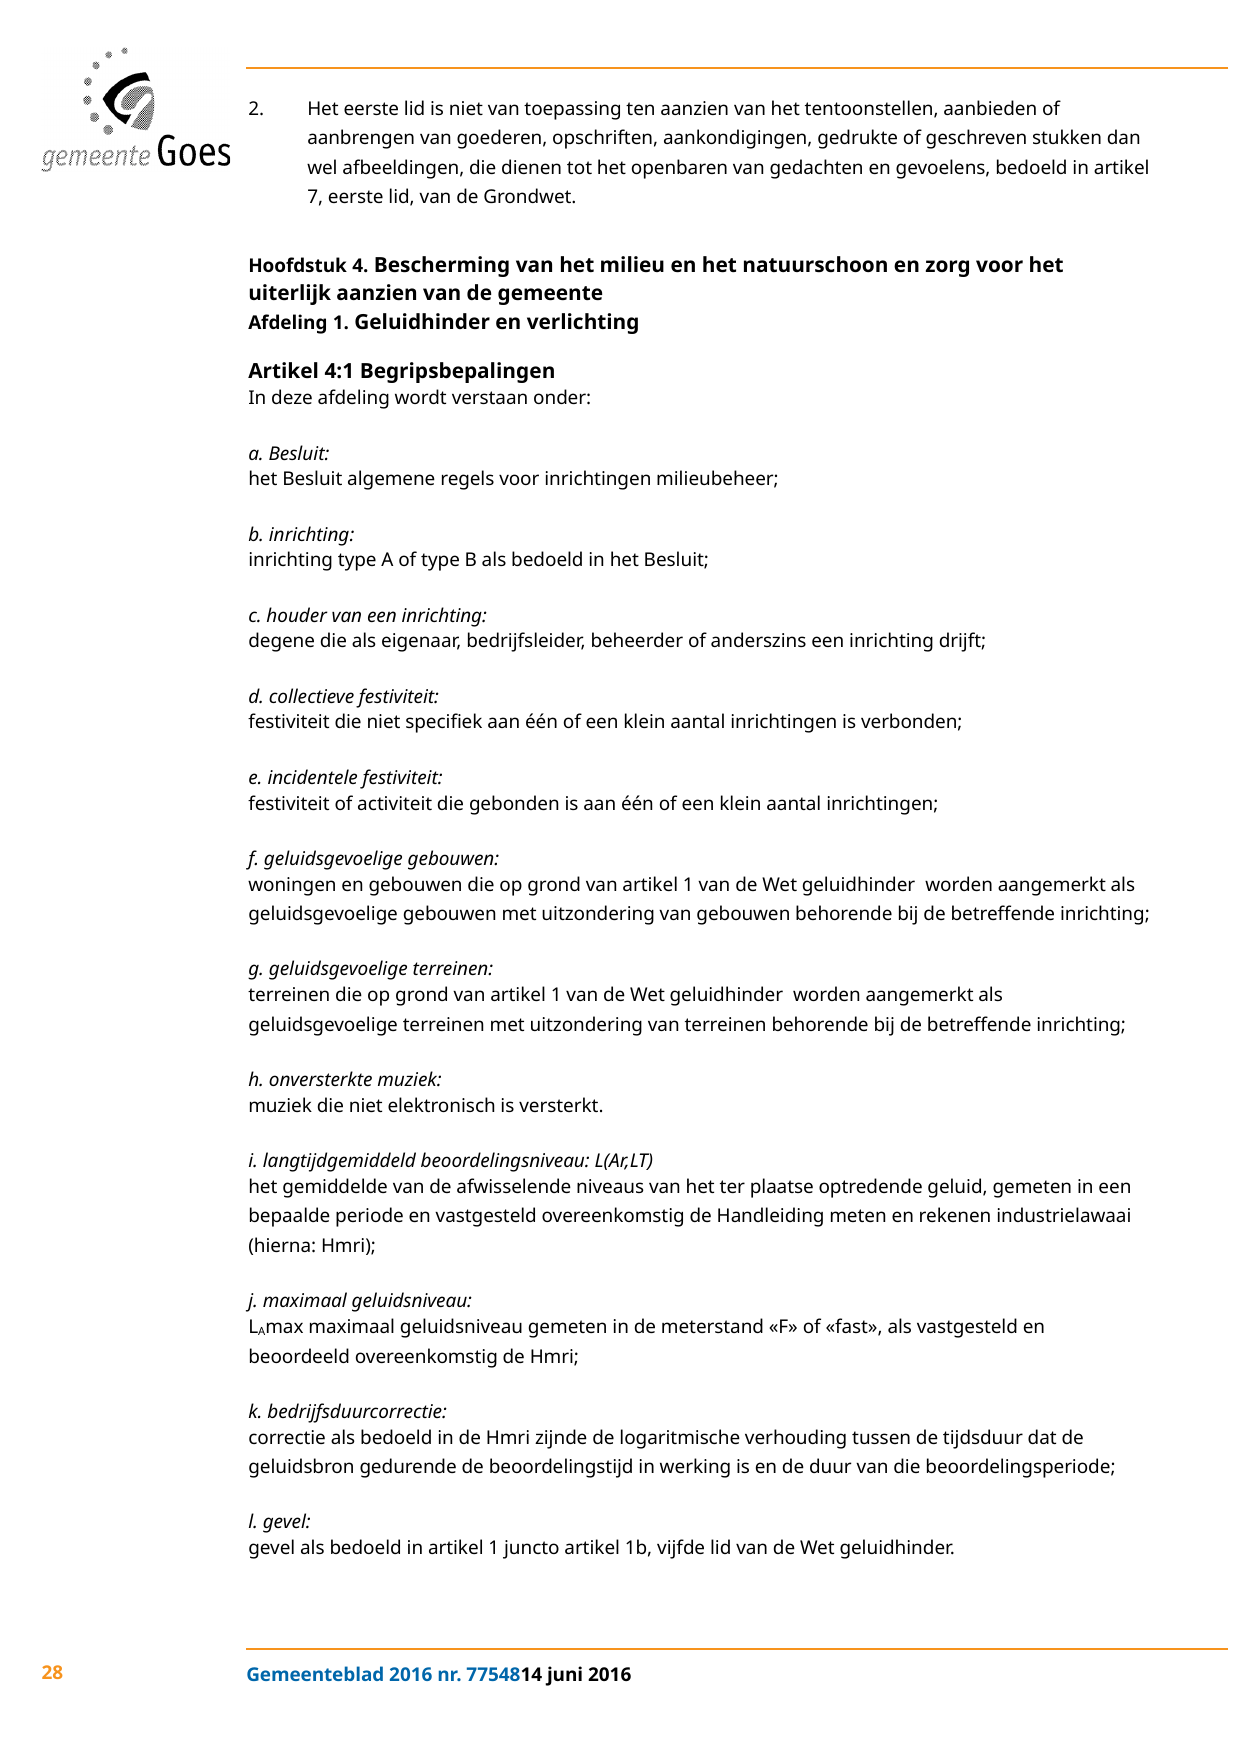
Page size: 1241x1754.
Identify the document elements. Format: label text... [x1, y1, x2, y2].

text woningen en gebouwen die op grond van artikel 1 van de Wet geluidhinder worden aangemerkt als geluidsgevoelige gebouwen met uitzondering van gebouwen behorende bij de betreffende inrichting; [248, 871, 1152, 926]
text festiviteit die niet specifiek aan één of een klein aantal inrichtingen is verbonden; [248, 709, 1152, 734]
text c. houder van een inrichting: [248, 602, 1152, 628]
text j. maximaal geluidsniveau: [248, 1287, 1152, 1313]
text i. langtijdgemiddeld beoordelingsniveau: L(Ar,LT) [248, 1147, 1152, 1173]
text het Besluit algemene regels voor inrichtingen milieubeheer; [248, 466, 1152, 491]
text het gemiddelde van de afwisselende niveaus van het ter plaatse optredende geluid, gemeten in een bepaalde periode en vastgesteld overeenkomstig de Handleiding meten en rekenen industrielawaai (hierna: Hmri); [248, 1173, 1152, 1258]
text d. collectieve festiviteit: [248, 683, 1152, 709]
text k. bedrijfsduurcorrectie: [248, 1398, 1152, 1424]
text correctie als bedoeld in de Hmri zijnde de logaritmische verhouding tussen de tijdsduur dat de geluidsbron gedurende de beoordelingstijd in werking is en de duur van die beoordelingsperiode; [248, 1424, 1152, 1479]
text a. Besluit: [248, 440, 1152, 466]
text gevel als bedoeld in artikel 1 juncto artikel 1b, vijfde lid van de Wet geluidhinder. [248, 1534, 1152, 1560]
text terreinen die op grond van artikel 1 van de Wet geluidhinder worden aangemerkt als geluidsgevoelige terreinen met uitzondering van terreinen behorende bij de betreffende inrichting; [248, 981, 1152, 1037]
text festiviteit of activiteit die gebonden is aan één of een klein aantal inrichtingen; [248, 790, 1152, 815]
text LAmax maximaal geluidsniveau gemeten in de meterstand «F» of «fast», als vastgesteld en beoordeeld overeenkomstig de Hmri; [248, 1313, 1152, 1368]
text muziek die niet elektronisch is versterkt. [248, 1092, 1152, 1118]
text inrichting type A of type B als bedoeld in het Besluit; [248, 547, 1152, 572]
text h. onversterkte muziek: [248, 1066, 1152, 1092]
text In deze afdeling wordt verstaan onder: [248, 384, 1152, 410]
list Het eerste lid is niet van toepassing ten aanzien van het tentoonstellen, aanbieden of aanbrengen van goederen, opschriften, aankondigingen, gedrukte of geschreven stukken dan wel afbeeldingen, die dienen tot het openbaren van gedachten en gevoelens, bedoeld in artikel 7, eerste lid, van de Grondwet. [248, 95, 1152, 209]
text g. geluidsgevoelige terreinen: [248, 956, 1152, 981]
text Artikel 4:1 Begripsbepalingen [248, 356, 1152, 384]
text Hoofdstuk 4. Bescherming van het milieu en het natuurschoon en zorg voor het uiterlijk aanzien van de gemeente [248, 250, 1152, 307]
text degene die als eigenaar, bedrijfsleider, beheerder of anderszins een inrichting drijft; [248, 628, 1152, 653]
text l. gevel: [248, 1509, 1152, 1534]
text Afdeling 1. Geluidhinder en verlichting [248, 307, 1152, 335]
text f. geluidsgevoelige gebouwen: [248, 845, 1152, 871]
text e. incidentele festiviteit: [248, 764, 1152, 790]
picture [41, 47, 231, 172]
text b. inrichting: [248, 521, 1152, 547]
